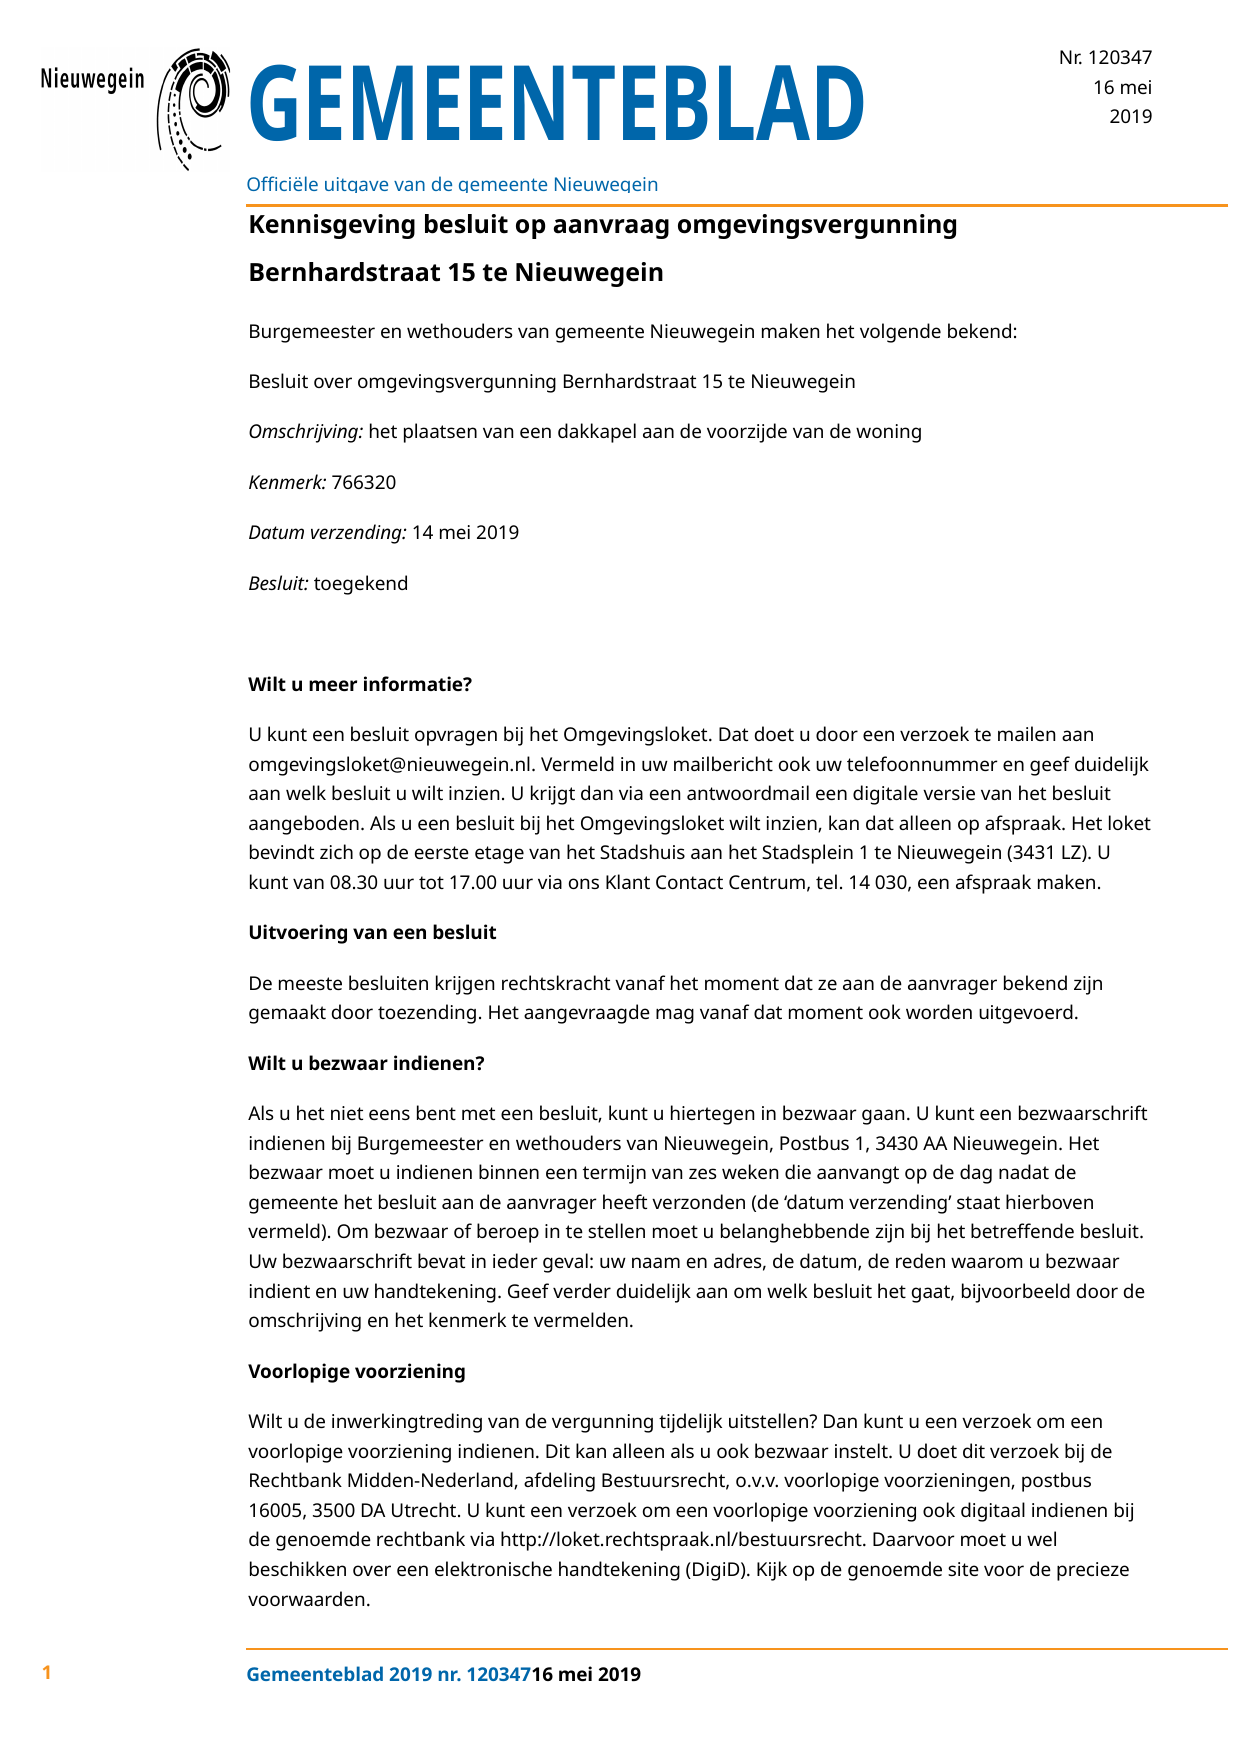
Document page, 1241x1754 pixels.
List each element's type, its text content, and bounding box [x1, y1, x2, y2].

text Uitvoering van een besluit [248, 919, 1152, 945]
text Burgemeester en wethouders van gemeente Nieuwegein maken het volgende bekend: [248, 318, 1152, 344]
text Wilt u bezwaar indienen? [248, 1050, 1152, 1076]
text U kunt een besluit opvragen bij het Omgevingsloket. Dat doet u door een verzoek te mailen aan omgevingsloket@nieuwegein.nl. Vermeld in uw mailbericht ook uw telefoonnummer en geef duidelijk aan welk besluit u wilt inzien. U krijgt dan via een antwoordmail een digitale versie van het besluit aangeboden. Als u een besluit bij het Omgevingsloket wilt inzien, kan dat alleen op afspraak. Het loket bevindt zich op de eerste etage van het Stadshuis aan het Stadsplein 1 te Nieuwegein (3431 LZ). U kunt van 08.30 uur tot 17.00 uur via ons Klant Contact Centrum, tel. 14 030, een afspraak maken. [248, 721, 1152, 895]
picture [41, 47, 231, 172]
text Omschrijving: het plaatsen van een dakkapel aan de voorzijde van de woning [248, 419, 1152, 444]
text Datum verzending: 14 mei 2019 [248, 519, 1152, 545]
text Kenmerk: 766320 [248, 469, 1152, 495]
text Wilt u de inwerkingtreding van de vergunning tijdelijk uitstellen? Dan kunt u een verzoek om een voorlopige voorziening indienen. Dit kan alleen als u ook bezwaar instelt. U doet dit verzoek bij de Rechtbank Midden-Nederland, afdeling Bestuursrecht, o.v.v. voorlopige voorzieningen, postbus 16005, 3500 DA Utrecht. U kunt een verzoek om een voorlopige voorziening ook digitaal indienen bij de genoemde rechtbank via http://loket.rechtspraak.nl/bestuursrecht. Daarvoor moet u wel beschikken over een elektronische handtekening (DigiD). Kijk op de genoemde site voor de precieze voorwaarden. [248, 1408, 1152, 1612]
text Wilt u meer informatie? [248, 671, 1152, 697]
text Als u het niet eens bent met een besluit, kunt u hiertegen in bezwaar gaan. U kunt een bezwaarschrift indienen bij Burgemeester en wethouders van Nieuwegein, Postbus 1, 3430 AA Nieuwegein. Het bezwaar moet u indienen binnen een termijn van zes weken die aanvangt op de dag nadat de gemeente het besluit aan de aanvrager heeft verzonden (de ‘datum verzending’ staat hierboven vermeld). Om bezwaar of beroep in te stellen moet u belanghebbende zijn bij het betreffende besluit. Uw bezwaarschrift bevat in ieder geval: uw naam en adres, de datum, de reden waarom u bezwaar indient en uw handtekening. Geef verder duidelijk aan om welk besluit het gaat, bijvoorbeeld door de omschrijving en het kenmerk te vermelden. [248, 1100, 1152, 1333]
text Kennisgeving besluit op aanvraag omgevingsvergunning Bernhardstraat 15 te Nieuwegein [248, 207, 1152, 288]
text Besluit: toegekend [248, 570, 1152, 596]
text Besluit over omgevingsvergunning Bernhardstraat 15 te Nieuwegein [248, 368, 1152, 394]
text Voorlopige voorziening [248, 1358, 1152, 1384]
text De meeste besluiten krijgen rechtskracht vanaf het moment dat ze aan de aanvrager bekend zijn gemaakt door toezending. Het aangevraagde mag vanaf dat moment ook worden uitgevoerd. [248, 970, 1152, 1025]
